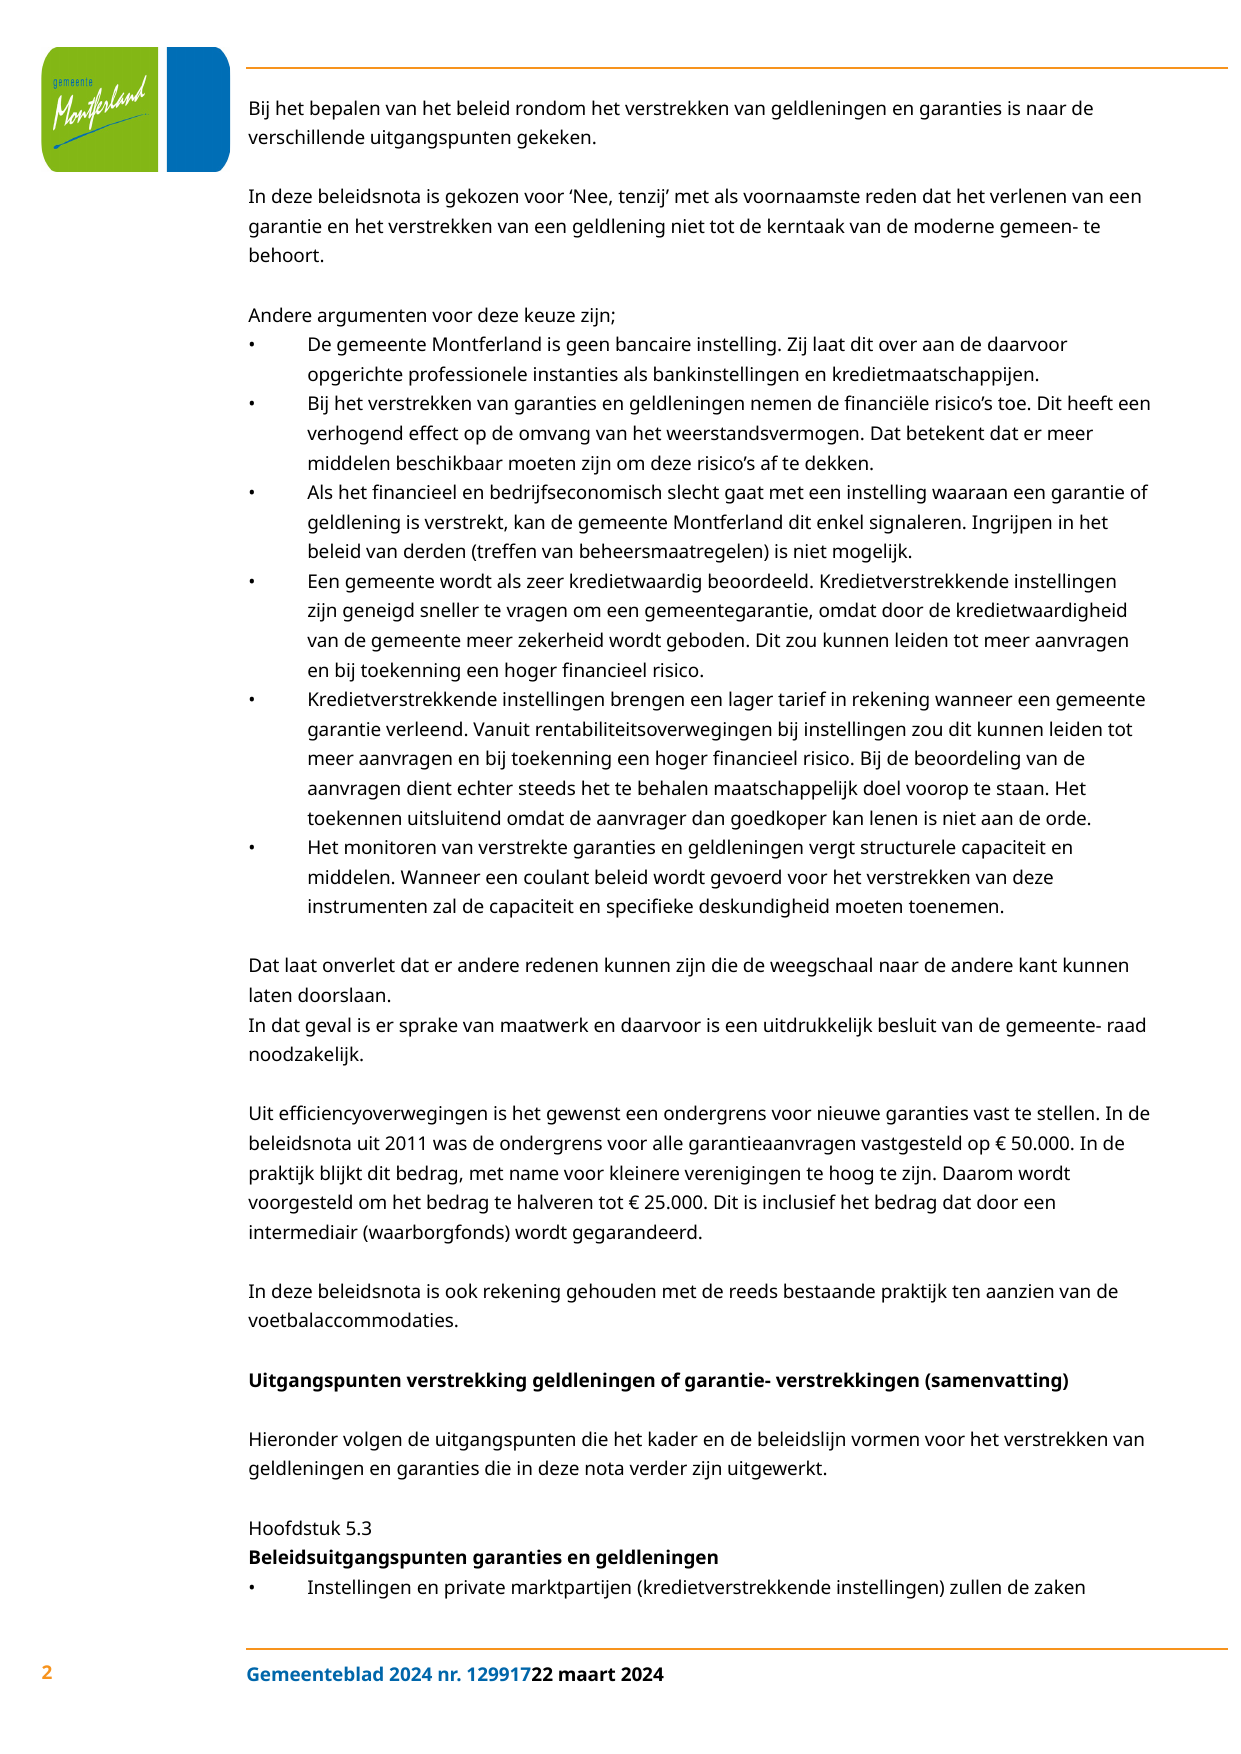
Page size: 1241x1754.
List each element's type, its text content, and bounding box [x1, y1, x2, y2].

text Uit efficiencyoverwegingen is het gewenst een ondergrens voor nieuwe garanties vast te stellen. In de beleidsnota uit 2011 was de ondergrens voor alle garantieaanvragen vastgesteld op € 50.000. In de praktijk blijkt dit bedrag, met name voor kleinere verenigingen te hoog te zijn. Daarom wordt voorgesteld om het bedrag te halveren tot € 25.000. Dit is inclusief het bedrag dat door een intermediair (waarborgfonds) wordt gegarandeerd. [248, 1101, 1152, 1245]
text In deze beleidsnota is gekozen voor ‘Nee, tenzij’ met als voornaamste reden dat het verlenen van een garantie en het verstrekken van een geldlening niet tot de kerntaak van de moderne gemeen- te behoort. [248, 183, 1152, 268]
picture [41, 47, 231, 172]
text Dat laat onverlet dat er andere redenen kunnen zijn die de weegschaal naar de andere kant kunnen laten doorslaan. [248, 953, 1152, 1008]
list opgerichte professionele instanties als bankinstellingen en kredietmaatschappijen. [248, 361, 1152, 387]
text In dat geval is er sprake van maatwerk en daarvoor is een uitdrukkelijk besluit van de gemeente- raad noodzakelijk. [248, 1012, 1152, 1067]
text Andere argumenten voor deze keuze zijn; [248, 302, 1152, 328]
list Als het financieel en bedrijfseconomisch slecht gaat met een instelling waaraan een garantie of geldlening is verstrekt, kan de gemeente Montferland dit enkel signaleren. Ingrijpen in het beleid van derden (treffen van beheersmaatregelen) is niet mogelijk. [248, 479, 1152, 564]
text Uitgangspunten verstrekking geldleningen of garantie- verstrekkingen (samenvatting) [248, 1367, 1152, 1393]
text In deze beleidsnota is ook rekening gehouden met de reeds bestaande praktijk ten aanzien van de voetbalaccommodaties. [248, 1278, 1152, 1333]
list Een gemeente wordt als zeer kredietwaardig beoordeeld. Kredietverstrekkende instellingen zijn geneigd sneller te vragen om een gemeentegarantie, omdat door de kredietwaardigheid van de gemeente meer zekerheid wordt geboden. Dit zou kunnen leiden tot meer aanvragen en bij toekenning een hoger financieel risico. [248, 568, 1152, 683]
text Beleidsuitgangspunten garanties en geldleningen [248, 1544, 1152, 1570]
text Hoofdstuk 5.3 [248, 1515, 1152, 1541]
list Instellingen en private marktpartijen (kredietverstrekkende instellingen) zullen de zaken [248, 1574, 1152, 1600]
list Kredietverstrekkende instellingen brengen een lager tarief in rekening wanneer een gemeente garantie verleend. Vanuit rentabiliteitsoverwegingen bij instellingen zou dit kunnen leiden tot meer aanvragen en bij toekenning een hoger financieel risico. Bij de beoordeling van de aanvragen dient echter steeds het te behalen maatschappelijk doel voorop te staan. Het toekennen uitsluitend omdat de aanvrager dan goedkoper kan lenen is niet aan de orde. [248, 686, 1152, 831]
text Hieronder volgen de uitgangspunten die het kader en de beleidslijn vormen voor het verstrekken van geldleningen en garanties die in deze nota verder zijn uitgewerkt. [248, 1426, 1152, 1481]
list Bij het verstrekken van garanties en geldleningen nemen de financiële risico’s toe. Dit heeft een verhogend effect op de omvang van het weerstandsvermogen. Dat betekent dat er meer middelen beschikbaar moeten zijn om deze risico’s af te dekken. [248, 391, 1152, 476]
list De gemeente Montferland is geen bancaire instelling. Zij laat dit over aan de daarvoor [248, 331, 1152, 357]
text Bij het bepalen van het beleid rondom het verstrekken van geldleningen en garanties is naar de verschillende uitgangspunten gekeken. [248, 95, 1152, 150]
list Het monitoren van verstrekte garanties en geldleningen vergt structurele capaciteit en middelen. Wanneer een coulant beleid wordt gevoerd voor het verstrekken van deze instrumenten zal de capaciteit en specifieke deskundigheid moeten toenemen. [248, 834, 1152, 919]
